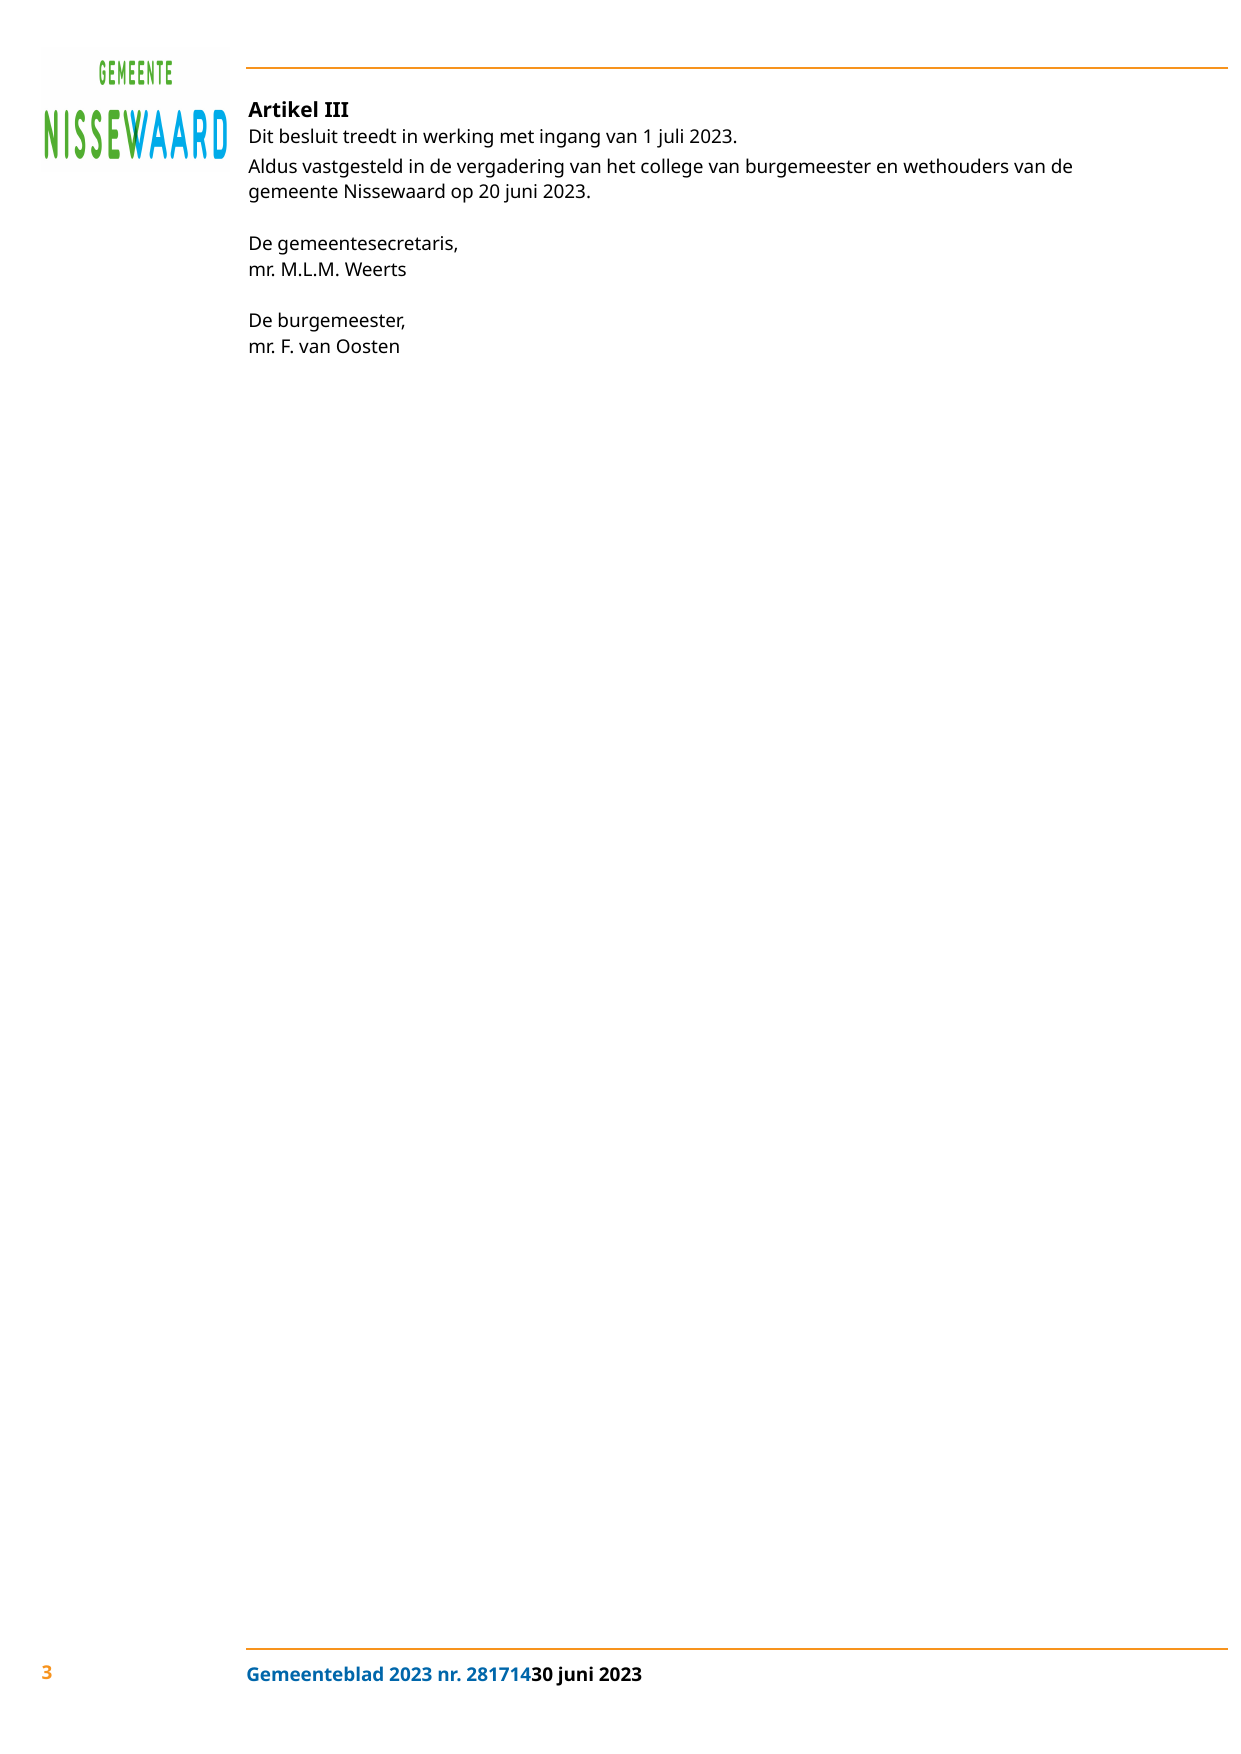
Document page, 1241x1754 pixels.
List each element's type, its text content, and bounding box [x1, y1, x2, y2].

text mr. F. van Oosten [248, 333, 1152, 359]
text Dit besluit treedt in werking met ingang van 1 juli 2023. [248, 123, 1152, 149]
text mr. M.L.M. Weerts [248, 256, 1152, 281]
text Artikel III [248, 95, 1152, 123]
text De gemeentesecretaris, [248, 230, 1152, 256]
text Aldus vastgesteld in de vergadering van het college van burgemeester en wethouders van de gemeente Nissewaard op 20 juni 2023. [248, 153, 1152, 204]
picture [41, 47, 231, 172]
text De burgemeester, [248, 307, 1152, 333]
